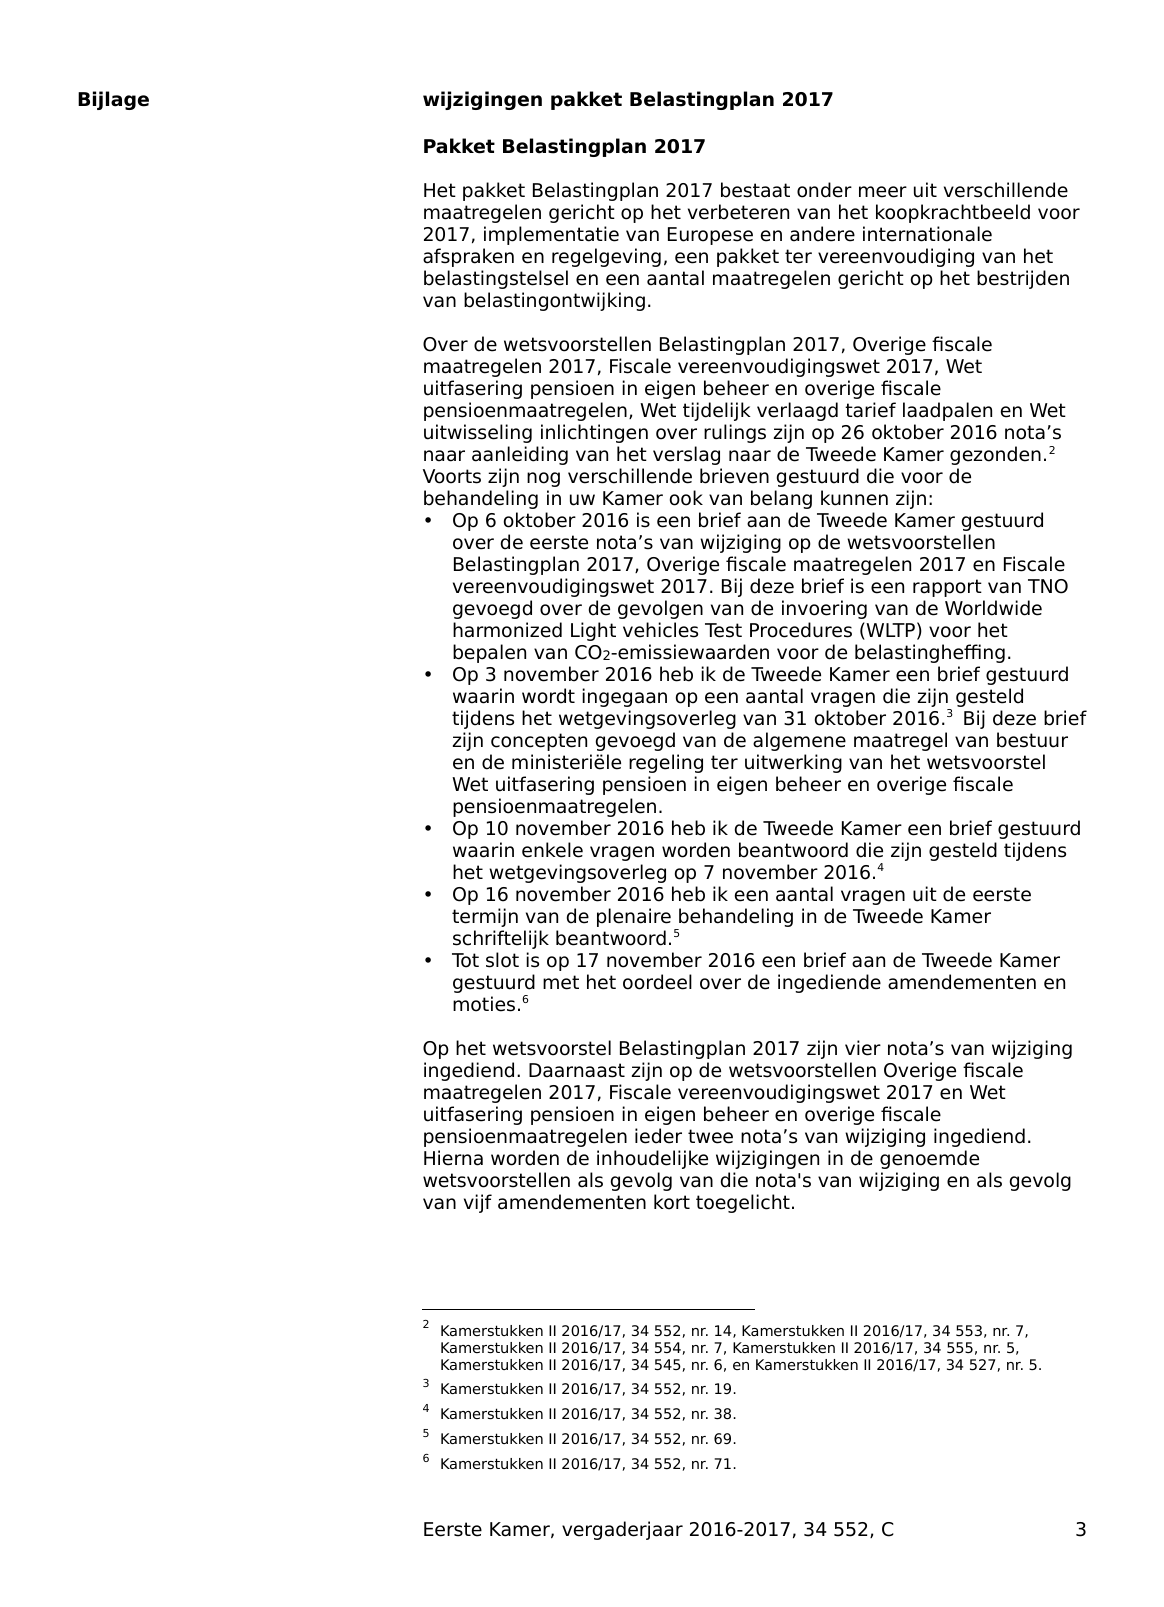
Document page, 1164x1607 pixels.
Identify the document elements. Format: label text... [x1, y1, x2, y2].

text Kamerstukken II 2016/17, 34 552, nr. 14, Kamerstukken II 2016/17, 34 553, nr. 7, Kamerstukken II 2016/17, 34 554, nr. 7, Kamerstukken II 2016/17, 34 555, nr. 5, Kamerstukken II 2016/17, 34 545, nr. 6, en Kamerstukken II 2016/17, 34 527, nr. 5. [422, 1318, 1087, 1374]
text Over de wetsvoorstellen Belastingplan 2017, Overige fiscale maatregelen 2017, Fiscale vereenvoudigingswet 2017, Wet uitfasering pensioen in eigen beheer en overige fiscale pensioenmaatregelen, Wet tijdelijk verlaagd tarief laadpalen en Wet uitwisseling inlichtingen over rulings zijn op 26 oktober 2016 nota’s naar aanleiding van het verslag naar de Tweede Kamer gezonden. Voorts zijn nog verschillende brieven gestuurd die voor de behandeling in uw Kamer ook van belang kunnen zijn: [422, 334, 1087, 510]
text Kamerstukken II 2016/17, 34 552, nr. 69. [422, 1427, 1087, 1449]
text • Op 3 november 2016 heb ik de Tweede Kamer een brief gestuurd waarin wordt ingegaan op een aantal vragen die zijn gesteld tijdens het wetgevingsoverleg van 31 oktober 2016. Bij deze brief zijn concepten gevoegd van de algemene maatregel van bestuur en de ministeriële regeling ter uitwerking van het wetsvoorstel Wet uitfasering pensioen in eigen beheer en overige fiscale pensioenmaatregelen. [422, 664, 1087, 818]
text Kamerstukken II 2016/17, 34 552, nr. 71. [422, 1452, 1087, 1474]
text Op het wetsvoorstel Belastingplan 2017 zijn vier nota’s van wijziging ingediend. Daarnaast zijn op de wetsvoorstellen Overige fiscale maatregelen 2017, Fiscale vereenvoudigingswet 2017 en Wet uitfasering pensioen in eigen beheer en overige fiscale pensioenmaatregelen ieder twee nota’s van wijziging ingediend. Hierna worden de inhoudelijke wijzigingen in de genoemde wetsvoorstellen als gevolg van die nota's van wijziging en als gevolg van vijf amendementen kort toegelicht. [422, 1038, 1087, 1214]
text • Op 16 november 2016 heb ik een aantal vragen uit de eerste termijn van de plenaire behandeling in de Tweede Kamer schriftelijk beantwoord. [422, 884, 1087, 950]
subtitle Bijlage wijzigingen pakket Belastingplan 2017 [77, 89, 1087, 111]
subtitle Pakket Belastingplan 2017 [422, 136, 1087, 158]
text • Op 6 oktober 2016 is een brief aan de Tweede Kamer gestuurd over de eerste nota’s van wijziging op de wetsvoorstellen Belastingplan 2017, Overige fiscale maatregelen 2017 en Fiscale vereenvoudigingswet 2017. Bij deze brief is een rapport van TNO gevoegd over de gevolgen van de invoering van de Worldwide harmonized Light vehicles Test Procedures (WLTP) voor het bepalen van CO2-emissiewaarden voor de belastingheffing. [422, 510, 1087, 664]
text • Tot slot is op 17 november 2016 een brief aan de Tweede Kamer gestuurd met het oordeel over de ingediende amendementen en moties. [422, 950, 1087, 1016]
text Kamerstukken II 2016/17, 34 552, nr. 38. [422, 1402, 1087, 1424]
text Kamerstukken II 2016/17, 34 552, nr. 19. [422, 1377, 1087, 1399]
text • Op 10 november 2016 heb ik de Tweede Kamer een brief gestuurd waarin enkele vragen worden beantwoord die zijn gesteld tijdens het wetgevingsoverleg op 7 november 2016. [422, 818, 1087, 884]
text Het pakket Belastingplan 2017 bestaat onder meer uit verschillende maatregelen gericht op het verbeteren van het koopkrachtbeeld voor 2017, implementatie van Europese en andere internationale afspraken en regelgeving, een pakket ter vereenvoudiging van het belastingstelsel en een aantal maatregelen gericht op het bestrijden van belastingontwijking. [422, 180, 1087, 312]
